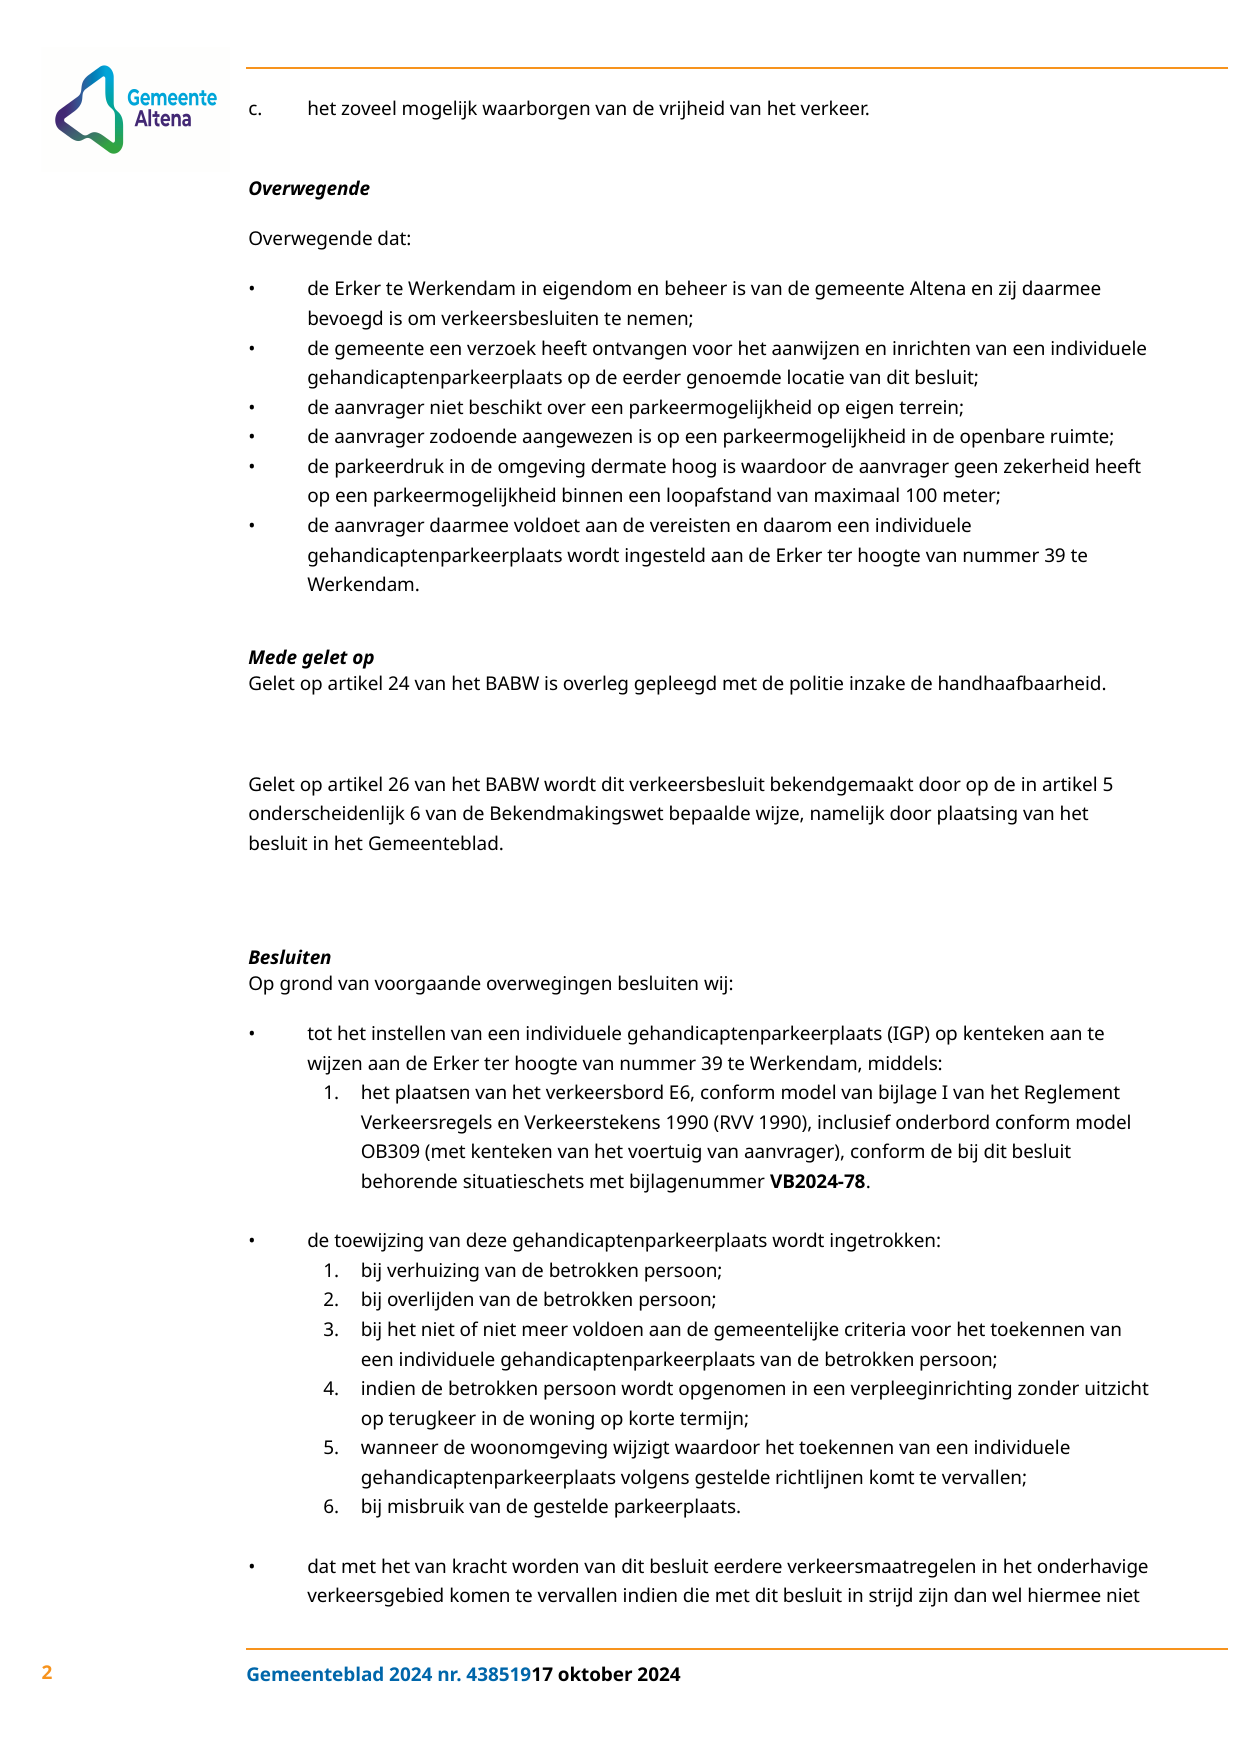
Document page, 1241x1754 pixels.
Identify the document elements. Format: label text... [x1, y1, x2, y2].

text Overwegende dat: [248, 225, 1152, 251]
list dat met het van kracht worden van dit besluit eerdere verkeersmaatregelen in het onderhavige verkeersgebied komen te vervallen indien die met dit besluit in strijd zijn dan wel hiermee niet [248, 1553, 1152, 1608]
text Gelet op artikel 24 van het BABW is overleg gepleegd met de politie inzake de handhaafbaarheid. [248, 670, 1152, 696]
list indien de betrokken persoon wordt opgenomen in een verpleeginrichting zonder uitzicht op terugkeer in de woning op korte termijn; [323, 1375, 1152, 1431]
list bij overlijden van de betrokken persoon; [323, 1287, 1152, 1312]
text Besluiten [248, 944, 1152, 970]
list de Erker te Werkendam in eigendom en beheer is van de gemeente Altena en zij daarmee bevoegd is om verkeersbesluiten te nemen; [248, 276, 1152, 331]
list de aanvrager zodoende aangewezen is op een parkeermogelijkheid in de openbare ruimte; [248, 423, 1152, 449]
list bij verhuizing van de betrokken persoon; [323, 1257, 1152, 1283]
list bij misbruik van de gestelde parkeerplaats. [323, 1494, 1152, 1519]
text Gelet op artikel 26 van het BABW wordt dit verkeersbesluit bekendgemaakt door op de in artikel 5 onderscheidenlijk 6 van de Bekendmakingswet bepaalde wijze, namelijk door plaatsing van het besluit in het Gemeenteblad. [248, 771, 1152, 856]
list de parkeerdruk in de omgeving dermate hoog is waardoor de aanvrager geen zekerheid heeft op een parkeermogelijkheid binnen een loopafstand van maximaal 100 meter; [248, 453, 1152, 508]
text Overwegende [248, 175, 1152, 201]
list het plaatsen van het verkeersbord E6, conform model van bijlage I van het Reglement Verkeersregels en Verkeerstekens 1990 (RVV 1990), inclusief onderbord conform model OB309 (met kenteken van het voertuig van aanvrager), conform de bij dit besluit behorende situatieschets met bijlagenummer VB2024-78. [323, 1079, 1152, 1194]
list de aanvrager daarmee voldoet aan de vereisten en daarom een individuele gehandicaptenparkeerplaats wordt ingesteld aan de Erker ter hoogte van nummer 39 te Werkendam. [248, 512, 1152, 597]
picture [41, 47, 231, 172]
list de toewijzing van deze gehandicaptenparkeerplaats wordt ingetrokken: [248, 1227, 1152, 1253]
list de gemeente een verzoek heeft ontvangen voor het aanwijzen en inrichten van een individuele gehandicaptenparkeerplaats op de eerder genoemde locatie van dit besluit; [248, 335, 1152, 390]
list tot het instellen van een individuele gehandicaptenparkeerplaats (IGP) op kenteken aan te wijzen aan de Erker ter hoogte van nummer 39 te Werkendam, middels: [248, 1020, 1152, 1076]
list de aanvrager niet beschikt over een parkeermogelijkheid op eigen terrein; [248, 394, 1152, 420]
list bij het niet of niet meer voldoen aan de gemeentelijke criteria voor het toekennen van een individuele gehandicaptenparkeerplaats van de betrokken persoon; [323, 1316, 1152, 1372]
list wanneer de woonomgeving wijzigt waardoor het toekennen van een individuele gehandicaptenparkeerplaats volgens gestelde richtlijnen komt te vervallen; [323, 1434, 1152, 1490]
text Op grond van voorgaande overwegingen besluiten wij: [248, 970, 1152, 996]
list het zoveel mogelijk waarborgen van de vrijheid van het verkeer. [248, 95, 1152, 121]
text Mede gelet op [248, 644, 1152, 670]
